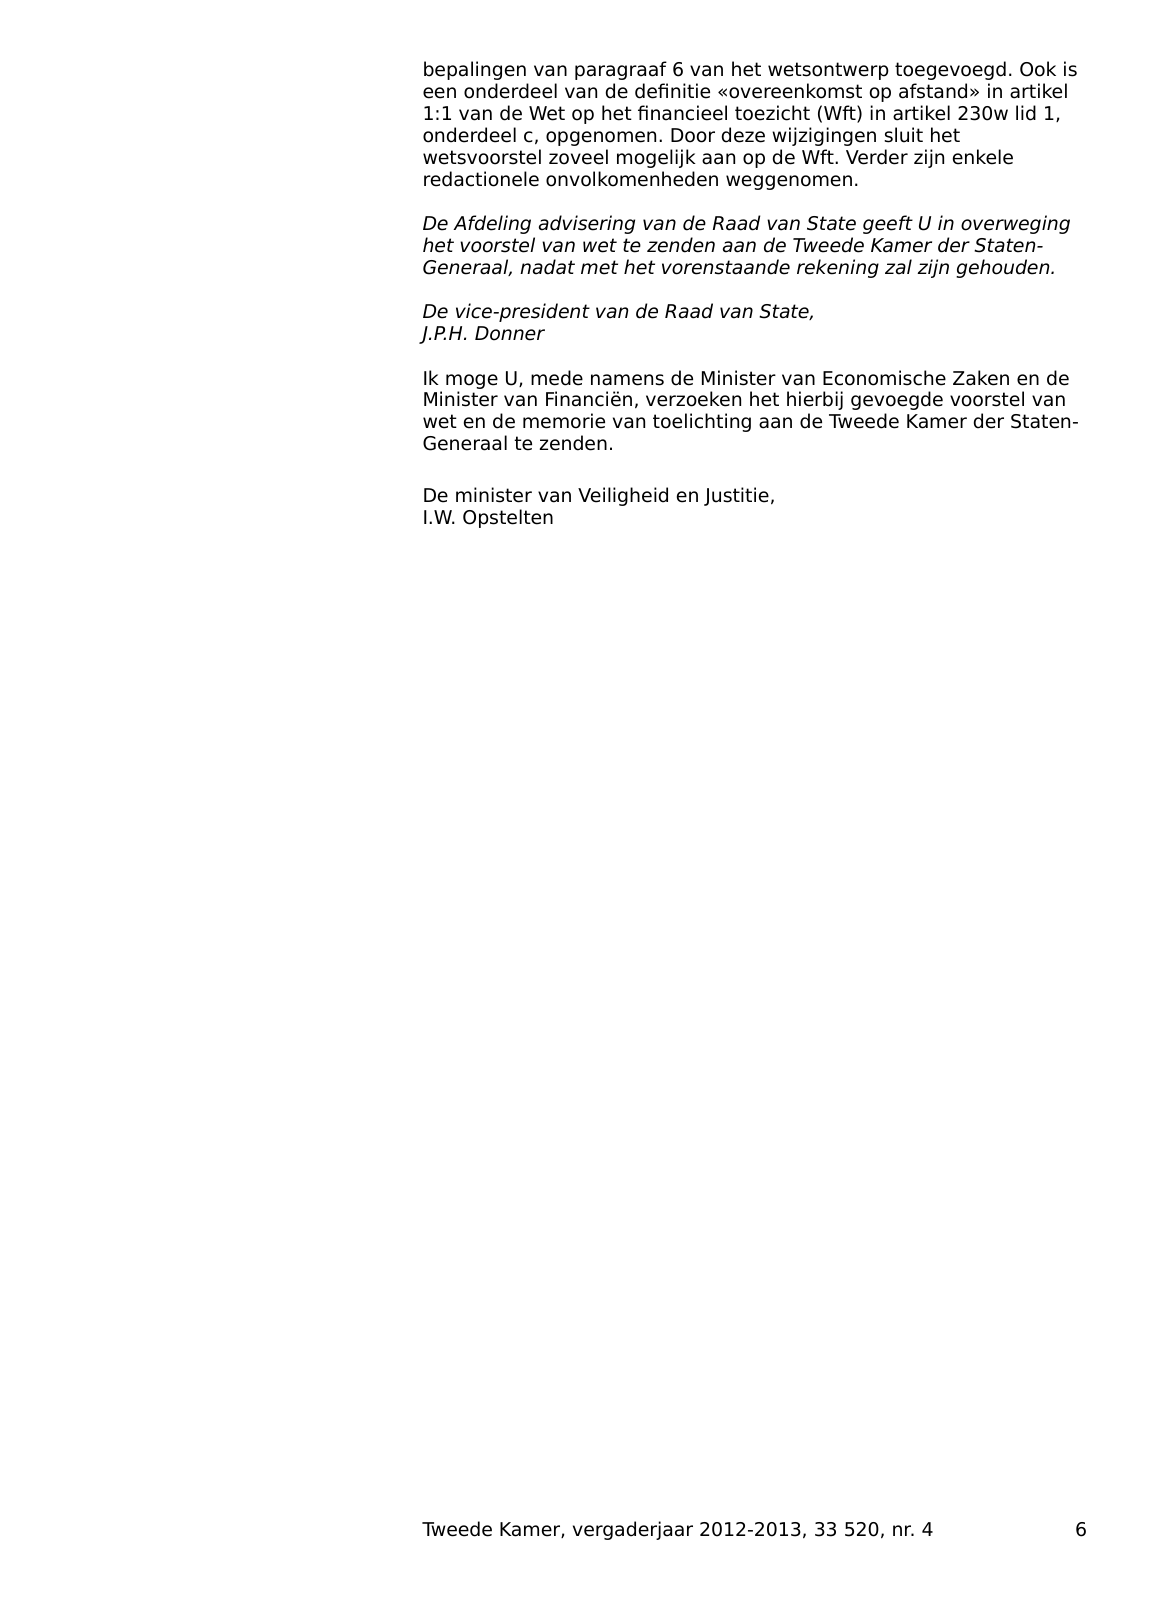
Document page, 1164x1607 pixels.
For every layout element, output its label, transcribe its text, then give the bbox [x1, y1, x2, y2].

text Ik moge U, mede namens de Minister van Economische Zaken en de Minister van Financiën, verzoeken het hierbij gevoegde voorstel van wet en de memorie van toelichting aan de Tweede Kamer der Staten-Generaal te zenden. [422, 367, 1087, 455]
text De Afdeling advisering van de Raad van State geeft U in overweging het voorstel van wet te zenden aan de Tweede Kamer der Staten-Generaal, nadat met het vorenstaande rekening zal zijn gehouden. [422, 213, 1087, 279]
text bepalingen van paragraaf 6 van het wetsontwerp toegevoegd. Ook is een onderdeel van de definitie «overeenkomst op afstand» in artikel 1:1 van de Wet op het financieel toezicht (Wft) in artikel 230w lid 1, onderdeel c, opgenomen. Door deze wijzigingen sluit het wetsvoorstel zoveel mogelijk aan op de Wft. Verder zijn enkele redactionele onvolkomenheden weggenomen. [422, 59, 1087, 191]
text J.P.H. Donner [422, 323, 1087, 345]
text De minister van Veiligheid en Justitie, I.W. Opstelten [422, 485, 1087, 529]
text De vice-president van de Raad van State, [422, 301, 1087, 323]
